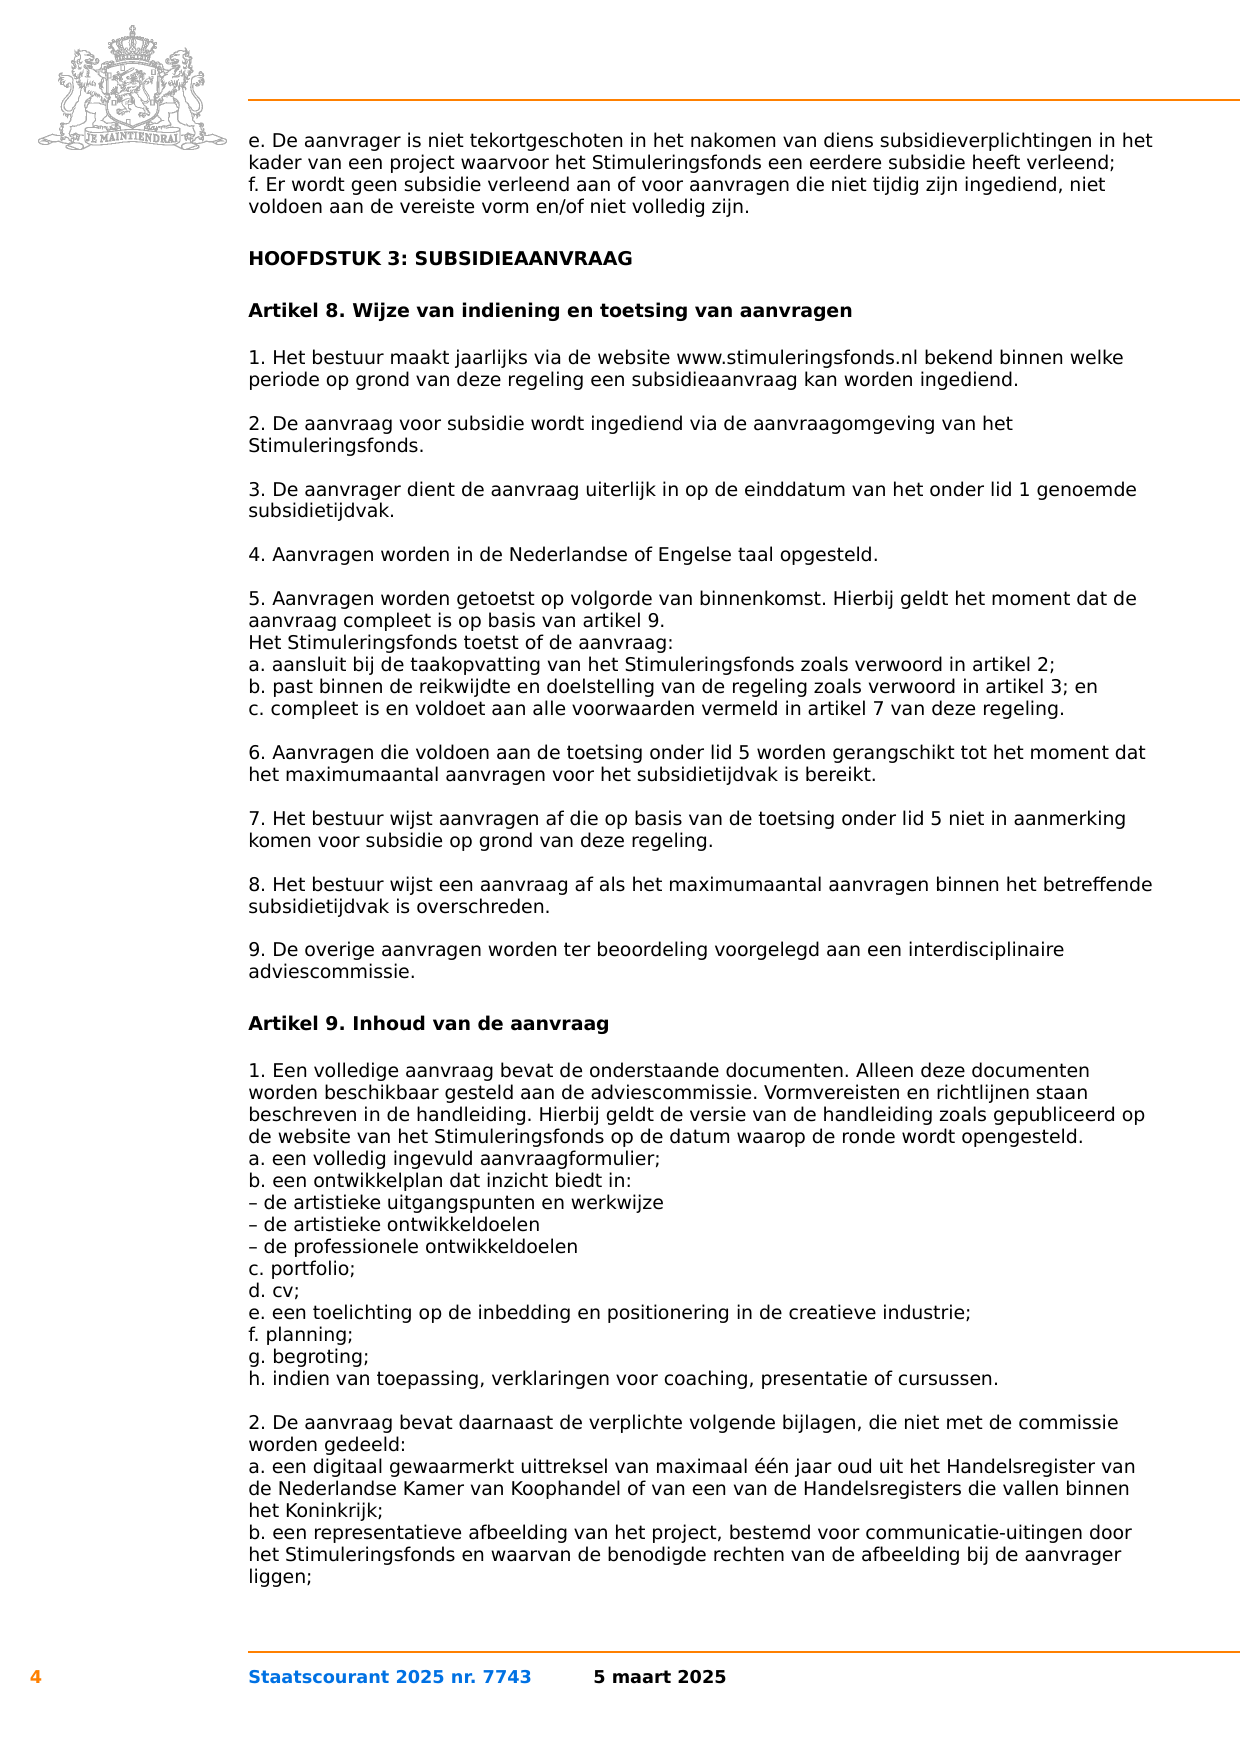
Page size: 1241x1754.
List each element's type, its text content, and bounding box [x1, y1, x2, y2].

text a. een digitaal gewaarmerkt uittreksel van maximaal één jaar oud uit het Handelsregister van de Nederlandse Kamer van Koophandel of van een van de Handelsregisters die vallen binnen het Koninkrijk; [248, 1456, 1163, 1522]
text e. een toelichting op de inbedding en positionering in de creatieve industrie; [248, 1302, 1163, 1324]
text 5. Aanvragen worden getoetst op volgorde van binnenkomst. Hierbij geldt het moment dat de aanvraag compleet is op basis van artikel 9. [248, 588, 1163, 632]
text d. cv; [248, 1280, 1163, 1302]
text – de artistieke ontwikkeldoelen [248, 1214, 1163, 1236]
text b. een representatieve afbeelding van het project, bestemd voor communicatie-uitingen door het Stimuleringsfonds en waarvan de benodigde rechten van de afbeelding bij de aanvrager liggen; [248, 1522, 1163, 1588]
text a. een volledig ingevuld aanvraagformulier; [248, 1148, 1163, 1170]
subtitle HOOFDSTUK 3: SUBSIDIEAANVRAAG [248, 248, 1163, 270]
text 9. De overige aanvragen worden ter beoordeling voorgelegd aan een interdisciplinaire adviescommissie. [248, 939, 1163, 983]
text 1. Een volledige aanvraag bevat de onderstaande documenten. Alleen deze documenten worden beschikbaar gesteld aan de adviescommissie. Vormvereisten en richtlijnen staan beschreven in de handleiding. Hierbij geldt de versie van de handleiding zoals gepubliceerd op de website van het Stimuleringsfonds op de datum waarop de ronde wordt opengesteld. [248, 1060, 1163, 1148]
text 8. Het bestuur wijst een aanvraag af als het maximumaantal aanvragen binnen het betreffende subsidietijdvak is overschreden. [248, 873, 1163, 917]
text 6. Aanvragen die voldoen aan de toetsing onder lid 5 worden gerangschikt tot het moment dat het maximumaantal aanvragen voor het subsidietijdvak is bereikt. [248, 742, 1163, 786]
text 2. De aanvraag bevat daarnaast de verplichte volgende bijlagen, die niet met de commissie worden gedeeld: [248, 1412, 1163, 1456]
text 3. De aanvrager dient de aanvraag uiterlijk in op de einddatum van het onder lid 1 genoemde subsidietijdvak. [248, 478, 1163, 522]
text b. past binnen de reikwijdte en doelstelling van de regeling zoals verwoord in artikel 3; en [248, 676, 1163, 698]
text f. Er wordt geen subsidie verleend aan of voor aanvragen die niet tijdig zijn ingediend, niet voldoen aan de vereiste vorm en/of niet volledig zijn. [248, 174, 1163, 218]
text e. De aanvrager is niet tekortgeschoten in het nakomen van diens subsidieverplichtingen in het kader van een project waarvoor het Stimuleringsfonds een eerdere subsidie heeft verleend; [248, 130, 1163, 174]
text 4. Aanvragen worden in de Nederlandse of Engelse taal opgesteld. [248, 544, 1163, 566]
text c. portfolio; [248, 1258, 1163, 1280]
text c. compleet is en voldoet aan alle voorwaarden vermeld in artikel 7 van deze regeling. [248, 698, 1163, 720]
text b. een ontwikkelplan dat inzicht biedt in: [248, 1170, 1163, 1192]
text 7. Het bestuur wijst aanvragen af die op basis van de toetsing onder lid 5 niet in aanmerking komen voor subsidie op grond van deze regeling. [248, 808, 1163, 852]
text f. planning; [248, 1324, 1163, 1346]
text – de artistieke uitgangspunten en werkwijze [248, 1192, 1163, 1214]
text h. indien van toepassing, verklaringen voor coaching, presentatie of cursussen. [248, 1368, 1163, 1390]
text 1. Het bestuur maakt jaarlijks via de website www.stimuleringsfonds.nl bekend binnen welke periode op grond van deze regeling een subsidieaanvraag kan worden ingediend. [248, 347, 1163, 391]
text – de professionele ontwikkeldoelen [248, 1236, 1163, 1258]
picture [38, 25, 227, 150]
text a. aansluit bij de taakopvatting van het Stimuleringsfonds zoals verwoord in artikel 2; [248, 654, 1163, 676]
text Het Stimuleringsfonds toetst of de aanvraag: [248, 632, 1163, 654]
text g. begroting; [248, 1346, 1163, 1368]
subtitle Artikel 9. Inhoud van de aanvraag [248, 1013, 1163, 1035]
text 2. De aanvraag voor subsidie wordt ingediend via de aanvraagomgeving van het Stimuleringsfonds. [248, 413, 1163, 457]
subtitle Artikel 8. Wijze van indiening en toetsing van aanvragen [248, 300, 1163, 322]
